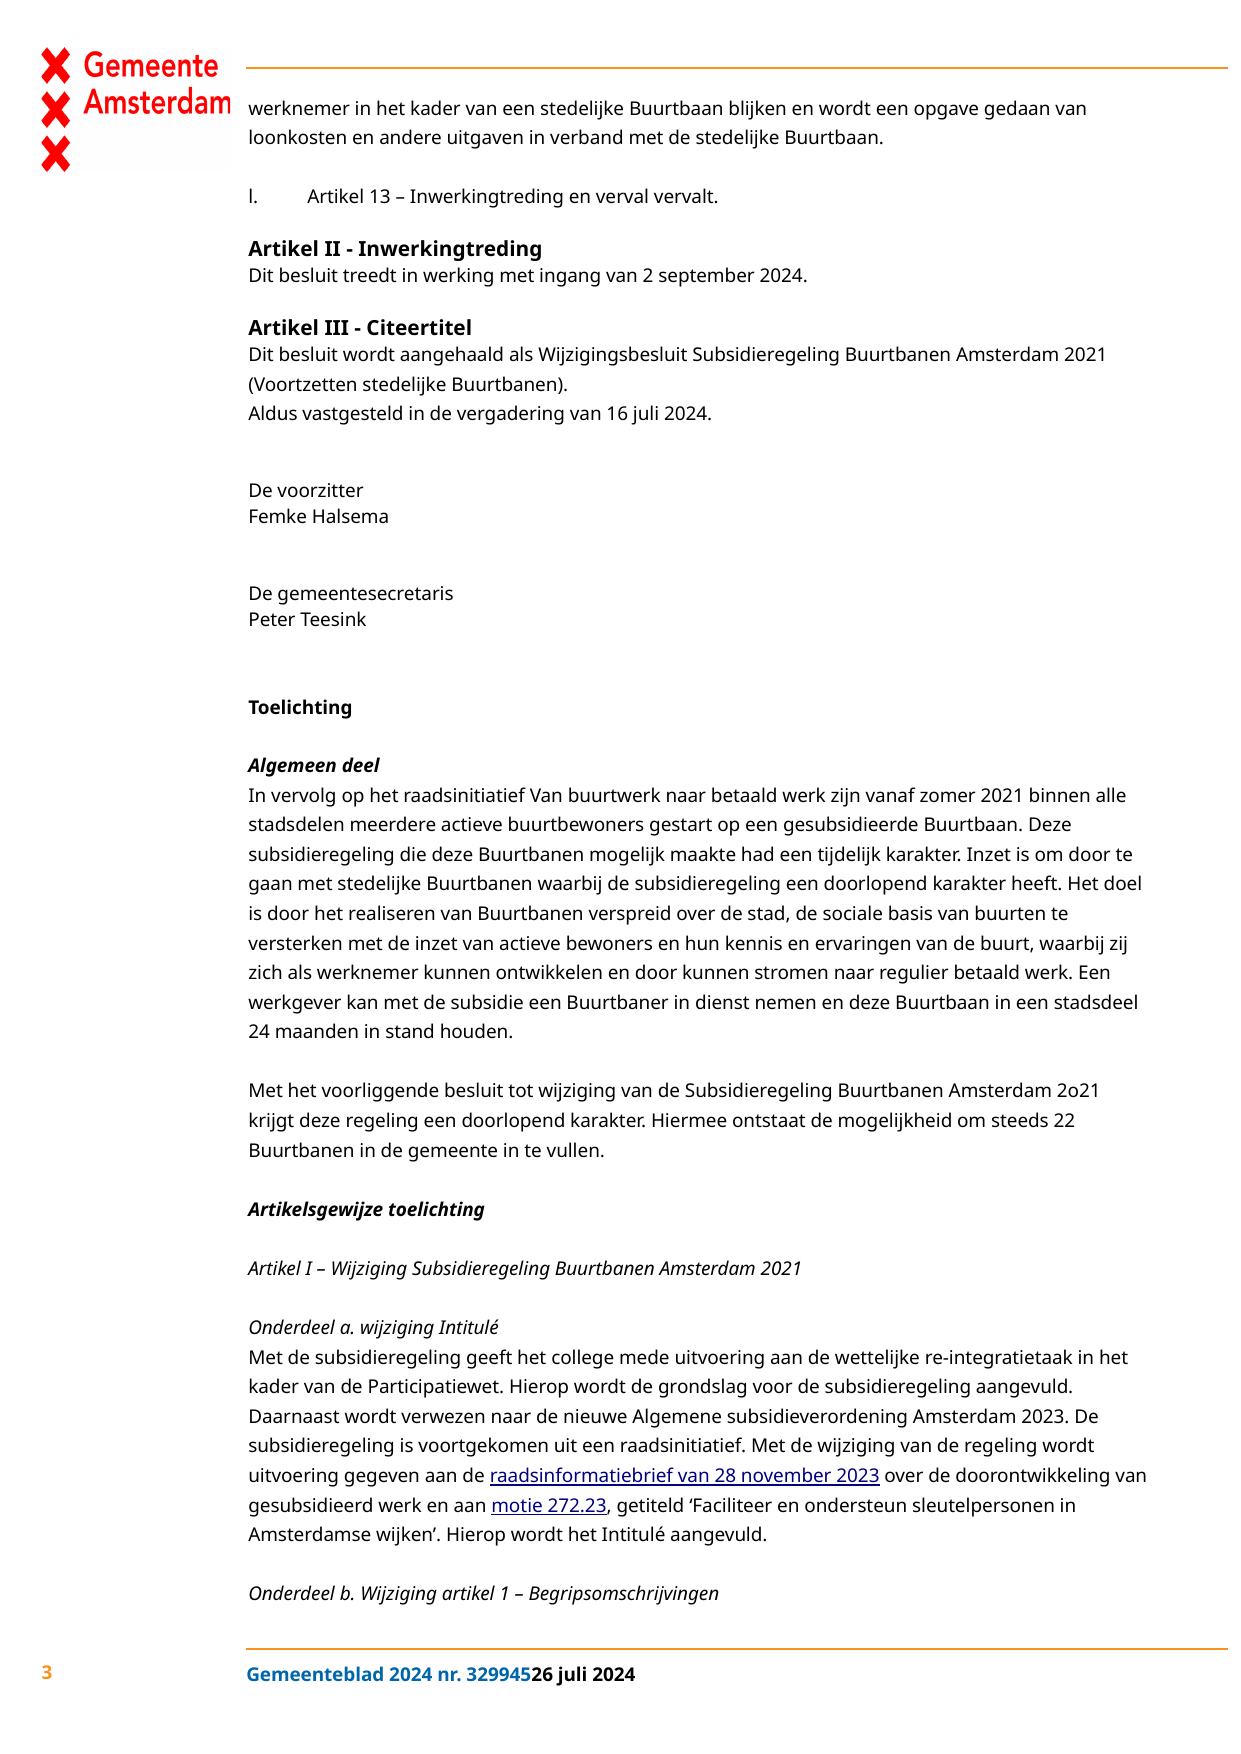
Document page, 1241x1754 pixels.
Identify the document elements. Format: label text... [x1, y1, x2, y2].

text Onderdeel b. Wijziging artikel 1 – Begripsomschrijvingen [248, 1581, 1152, 1606]
text Dit besluit wordt aangehaald als Wijzigingsbesluit Subsidieregeling Buurtbanen Amsterdam 2021 (Voortzetten stedelijke Buurtbanen). [248, 341, 1152, 397]
text Algemeen deel [248, 752, 1152, 778]
list Artikel 13 – Inwerkingtreding en verval vervalt. [248, 183, 1152, 209]
text Artikel I – Wijziging Subsidieregeling Buurtbanen Amsterdam 2021 [248, 1255, 1152, 1281]
text De gemeentesecretaris [248, 581, 1152, 606]
text Onderdeel a. wijziging Intitulé [248, 1314, 1152, 1340]
text In vervolg op het raadsinitiatief Van buurtwerk naar betaald werk zijn vanaf zomer 2021 binnen alle stadsdelen meerdere actieve buurtbewoners gestart op een gesubsidieerde Buurtbaan. Deze subsidieregeling die deze Buurtbanen mogelijk maakte had een tijdelijk karakter. Inzet is om door te gaan met stedelijke Buurtbanen waarbij de subsidieregeling een doorlopend karakter heeft. Het doel is door het realiseren van Buurtbanen verspreid over de stad, de sociale basis van buurten te versterken met de inzet van actieve bewoners en hun kennis en ervaringen van de buurt, waarbij zij zich als werknemer kunnen ontwikkelen en door kunnen stromen naar regulier betaald werk. Een werkgever kan met de subsidie een Buurtbaner in dienst nemen en deze Buurtbaan in een stadsdeel 24 maanden in stand houden. [248, 782, 1152, 1044]
text Dit besluit treedt in werking met ingang van 2 september 2024. [248, 262, 1152, 288]
text Femke Halsema [248, 503, 1152, 529]
text De voorzitter [248, 478, 1152, 503]
text werknemer in het kader van een stedelijke Buurtbaan blijken en wordt een opgave gedaan van loonkosten en andere uitgaven in verband met de stedelijke Buurtbaan. [248, 95, 1152, 150]
text Met de subsidieregeling geeft het college mede uitvoering aan de wettelijke re-integratietaak in het kader van de Participatiewet. Hierop wordt de grondslag voor de subsidieregeling aangevuld. Daarnaast wordt verwezen naar de nieuwe Algemene subsidieverordening Amsterdam 2023. De subsidieregeling is voortgekomen uit een raadsinitiatief. Met de wijziging van de regeling wordt uitvoering gegeven aan de raadsinformatiebrief van 28 november 2023 over de doorontwikkeling van gesubsidieerd werk en aan motie 272.23, getiteld ‘Faciliteer en ondersteun sleutelpersonen in Amsterdamse wijken’. Hierop wordt het Intitulé aangevuld. [248, 1344, 1152, 1547]
text Met het voorliggende besluit tot wijziging van de Subsidieregeling Buurtbanen Amsterdam 2o21 krijgt deze regeling een doorlopend karakter. Hiermee ontstaat de mogelijkheid om steeds 22 Buurtbanen in de gemeente in te vullen. [248, 1078, 1152, 1163]
text Peter Teesink [248, 606, 1152, 632]
text Artikel II - Inwerkingtreding [248, 234, 1152, 262]
picture [41, 47, 231, 172]
text Toelichting [248, 683, 1152, 723]
text Artikel III - Citeertitel [248, 313, 1152, 341]
text Artikelsgewijze toelichting [248, 1196, 1152, 1222]
text Aldus vastgesteld in de vergadering van 16 juli 2024. [248, 400, 1152, 426]
